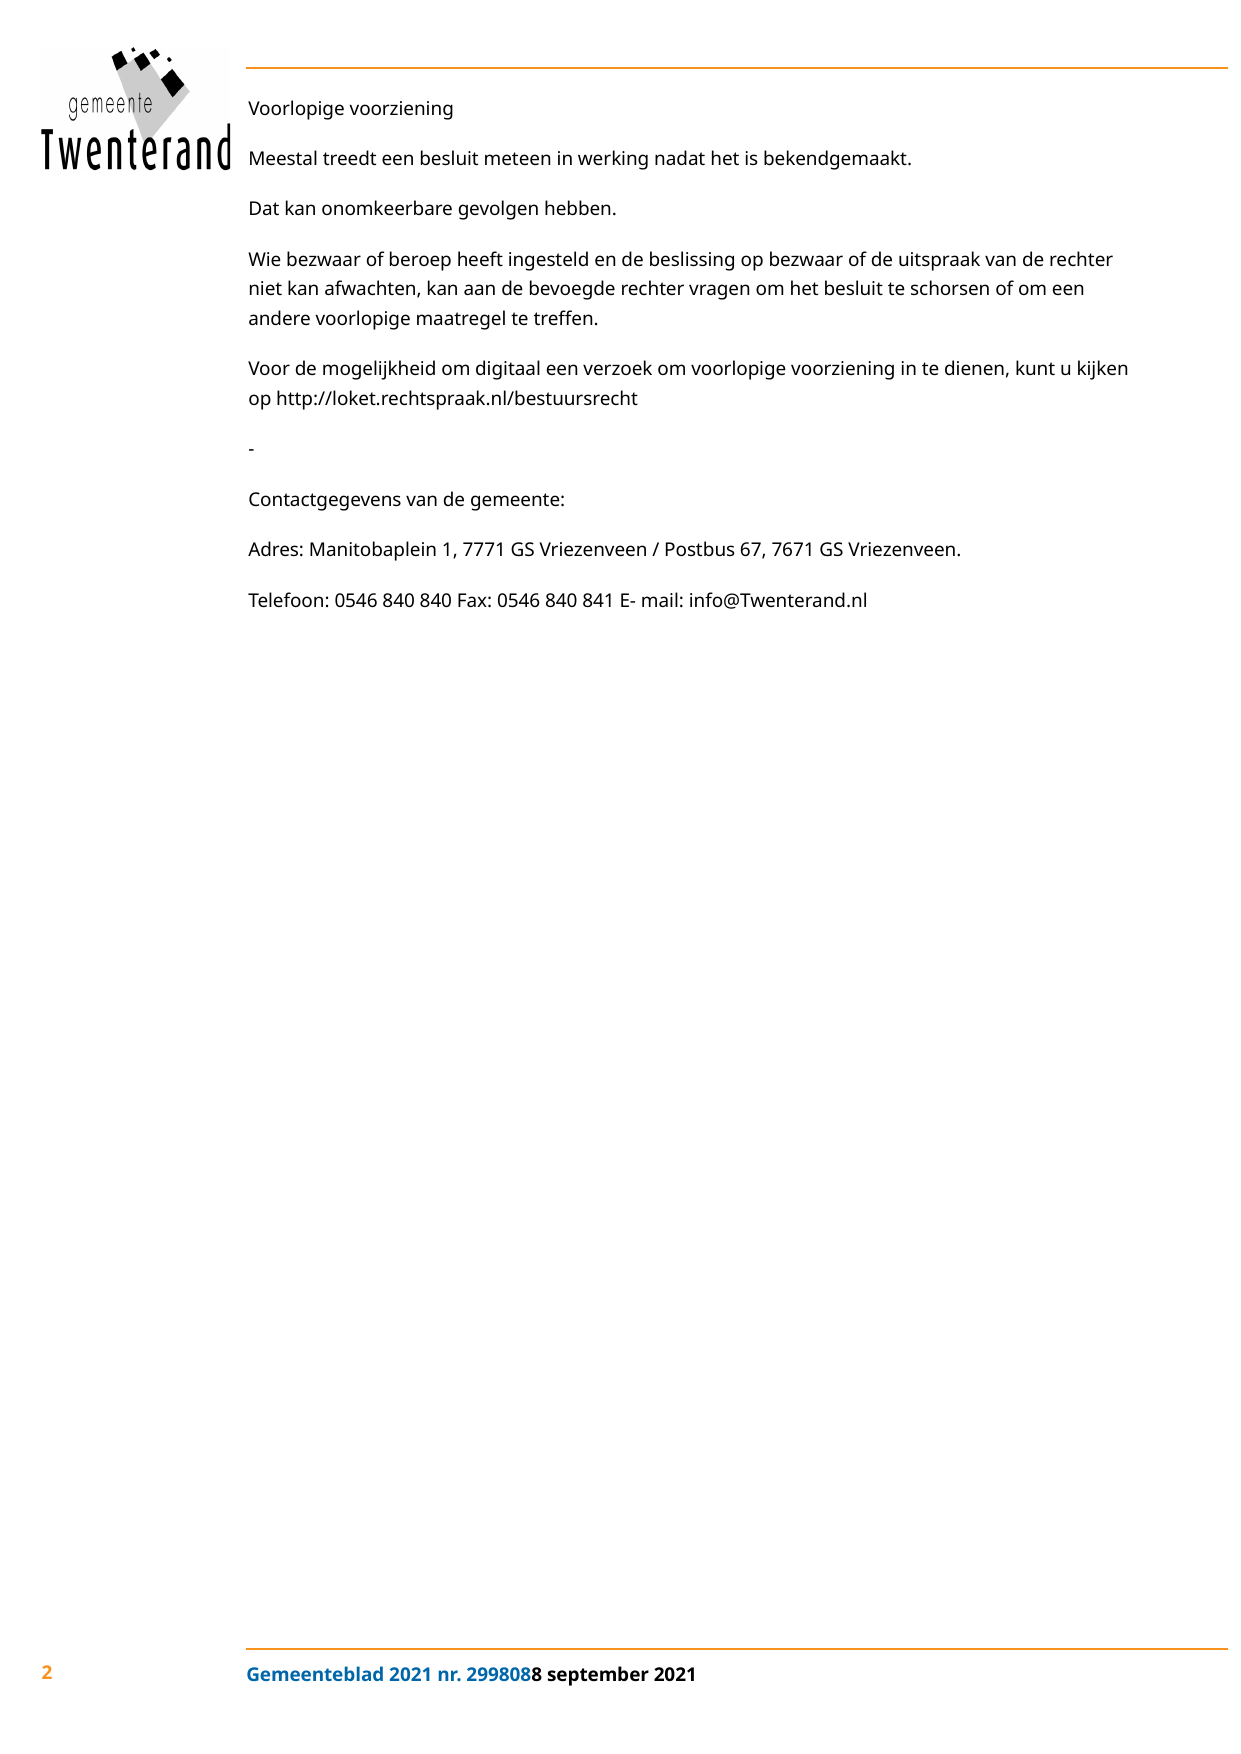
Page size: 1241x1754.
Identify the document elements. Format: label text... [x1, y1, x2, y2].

text Wie bezwaar of beroep heeft ingesteld en de beslissing op bezwaar of de uitspraak van de rechter niet kan afwachten, kan aan de bevoegde rechter vragen om het besluit te schorsen of om een andere voorlopige maatregel te treffen. [248, 246, 1152, 331]
text Telefoon: 0546 840 840 Fax: 0546 840 841 E- mail: info@Twenterand.nl [248, 587, 1152, 613]
text Dat kan onomkeerbare gevolgen hebben. [248, 196, 1152, 221]
text Adres: Manitobaplein 1, 7771 GS Vriezenveen / Postbus 67, 7671 GS Vriezenveen. [248, 536, 1152, 562]
text Voorlopige voorziening [248, 95, 1152, 121]
text Contactgegevens van de gemeente: [248, 486, 1152, 512]
text Voor de mogelijkheid om digitaal een verzoek om voorlopige voorziening in te dienen, kunt u kijken op http://loket.rechtspraak.nl/bestuursrecht [248, 356, 1152, 411]
text - [248, 436, 1152, 461]
picture [41, 47, 231, 172]
text Meestal treedt een besluit meteen in werking nadat het is bekendgemaakt. [248, 145, 1152, 171]
